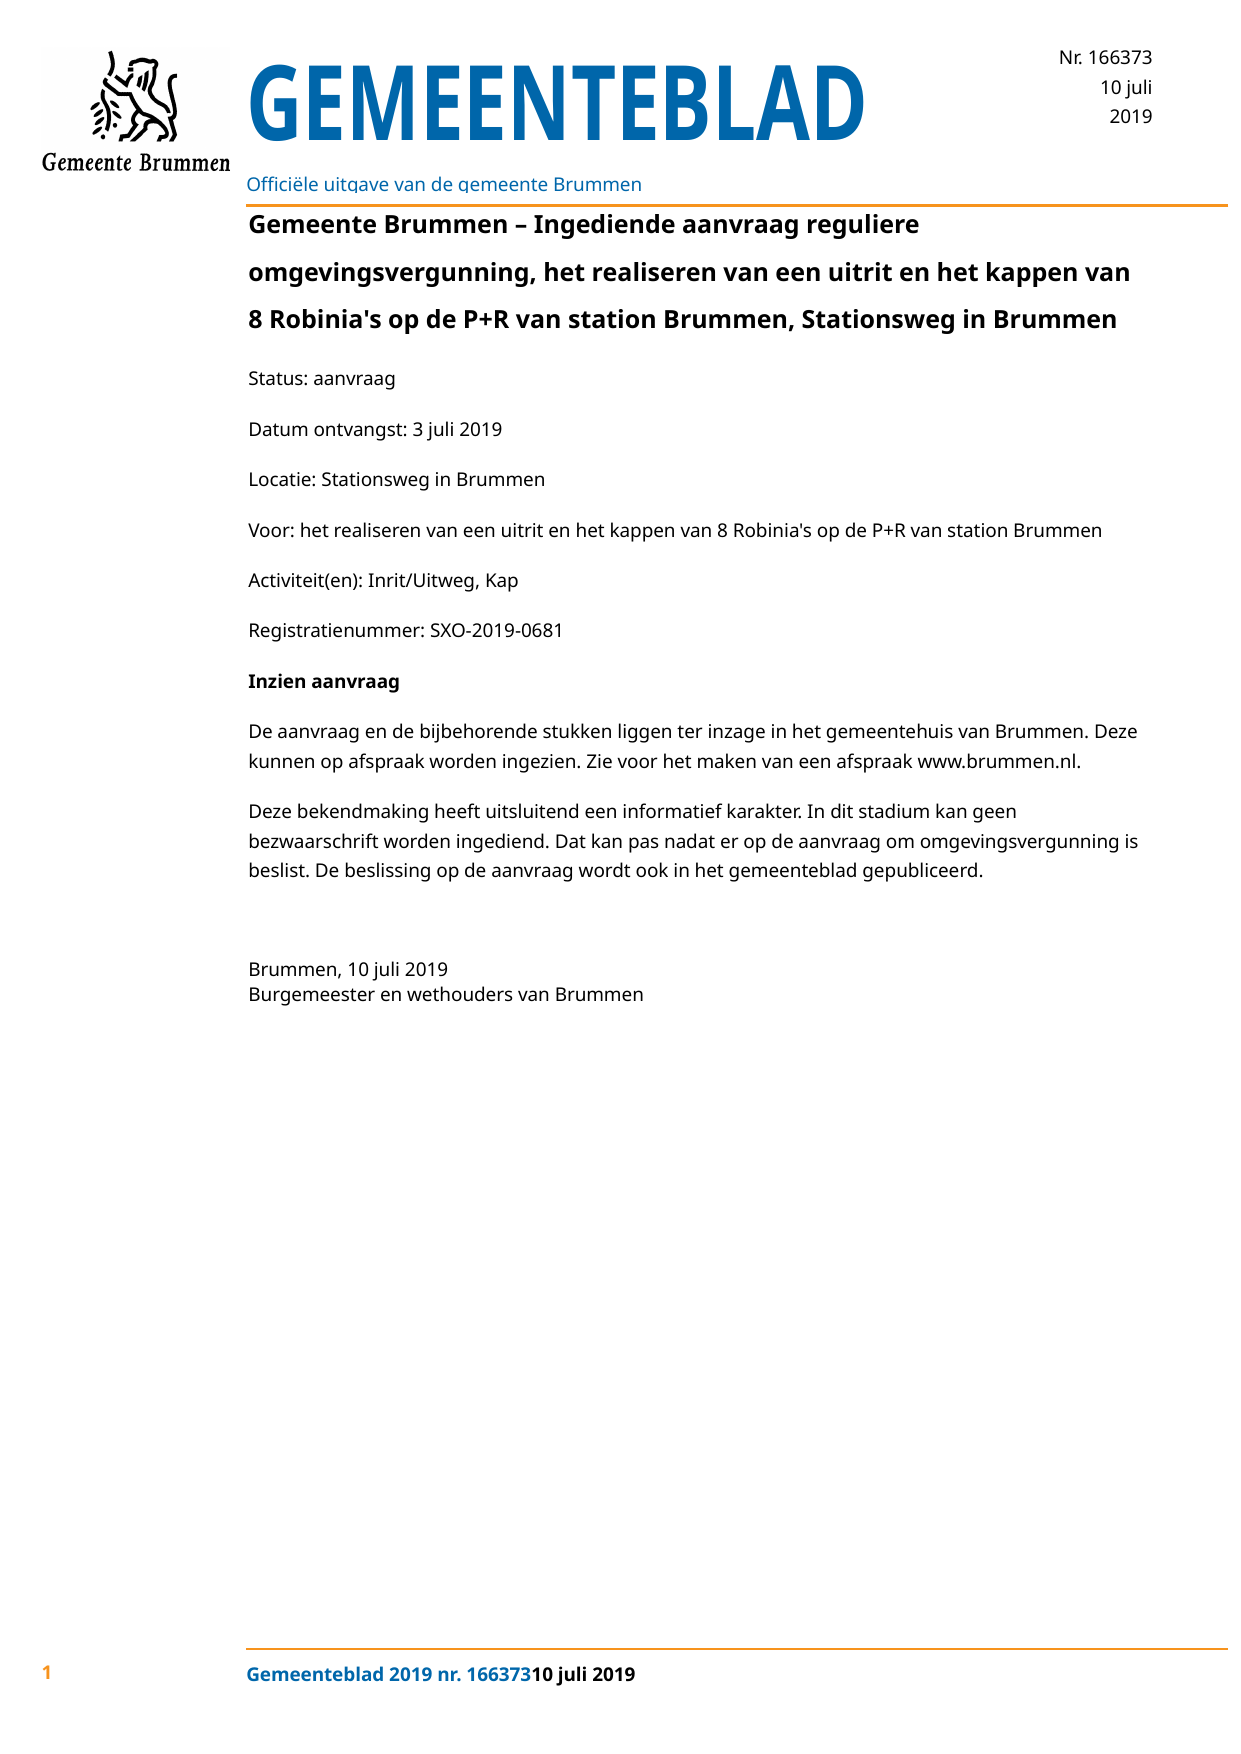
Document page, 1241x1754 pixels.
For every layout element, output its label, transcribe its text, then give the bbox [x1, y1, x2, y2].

text Voor: het realiseren van een uitrit en het kappen van 8 Robinia's op de P+R van station Brummen [248, 517, 1152, 542]
picture [41, 47, 231, 172]
text Deze bekendmaking heeft uitsluitend een informatief karakter. In dit stadium kan geen bezwaarschrift worden ingediend. Dat kan pas nadat er op de aanvraag om omgevingsvergunning is beslist. De beslissing op de aanvraag wordt ook in het gemeenteblad gepubliceerd. [248, 798, 1152, 883]
text Locatie: Stationsweg in Brummen [248, 466, 1152, 492]
text Brummen, 10 juli 2019 [248, 956, 1152, 982]
text Inzien aanvraag [248, 668, 1152, 694]
text Registratienummer: SXO-2019-0681 [248, 618, 1152, 643]
text Activiteit(en): Inrit/Uitweg, Kap [248, 567, 1152, 593]
text De aanvraag en de bijbehorende stukken liggen ter inzage in het gemeentehuis van Brummen. Deze kunnen op afspraak worden ingezien. Zie voor het maken van een afspraak www.brummen.nl. [248, 718, 1152, 774]
text Gemeente Brummen – Ingediende aanvraag reguliere omgevingsvergunning, het realiseren van een uitrit en het kappen van 8 Robinia's op de P+R van station Brummen, Stationsweg in Brummen [248, 207, 1152, 336]
text Datum ontvangst: 3 juli 2019 [248, 416, 1152, 442]
text Status: aanvraag [248, 366, 1152, 391]
text Burgemeester en wethouders van Brummen [248, 982, 1152, 1007]
